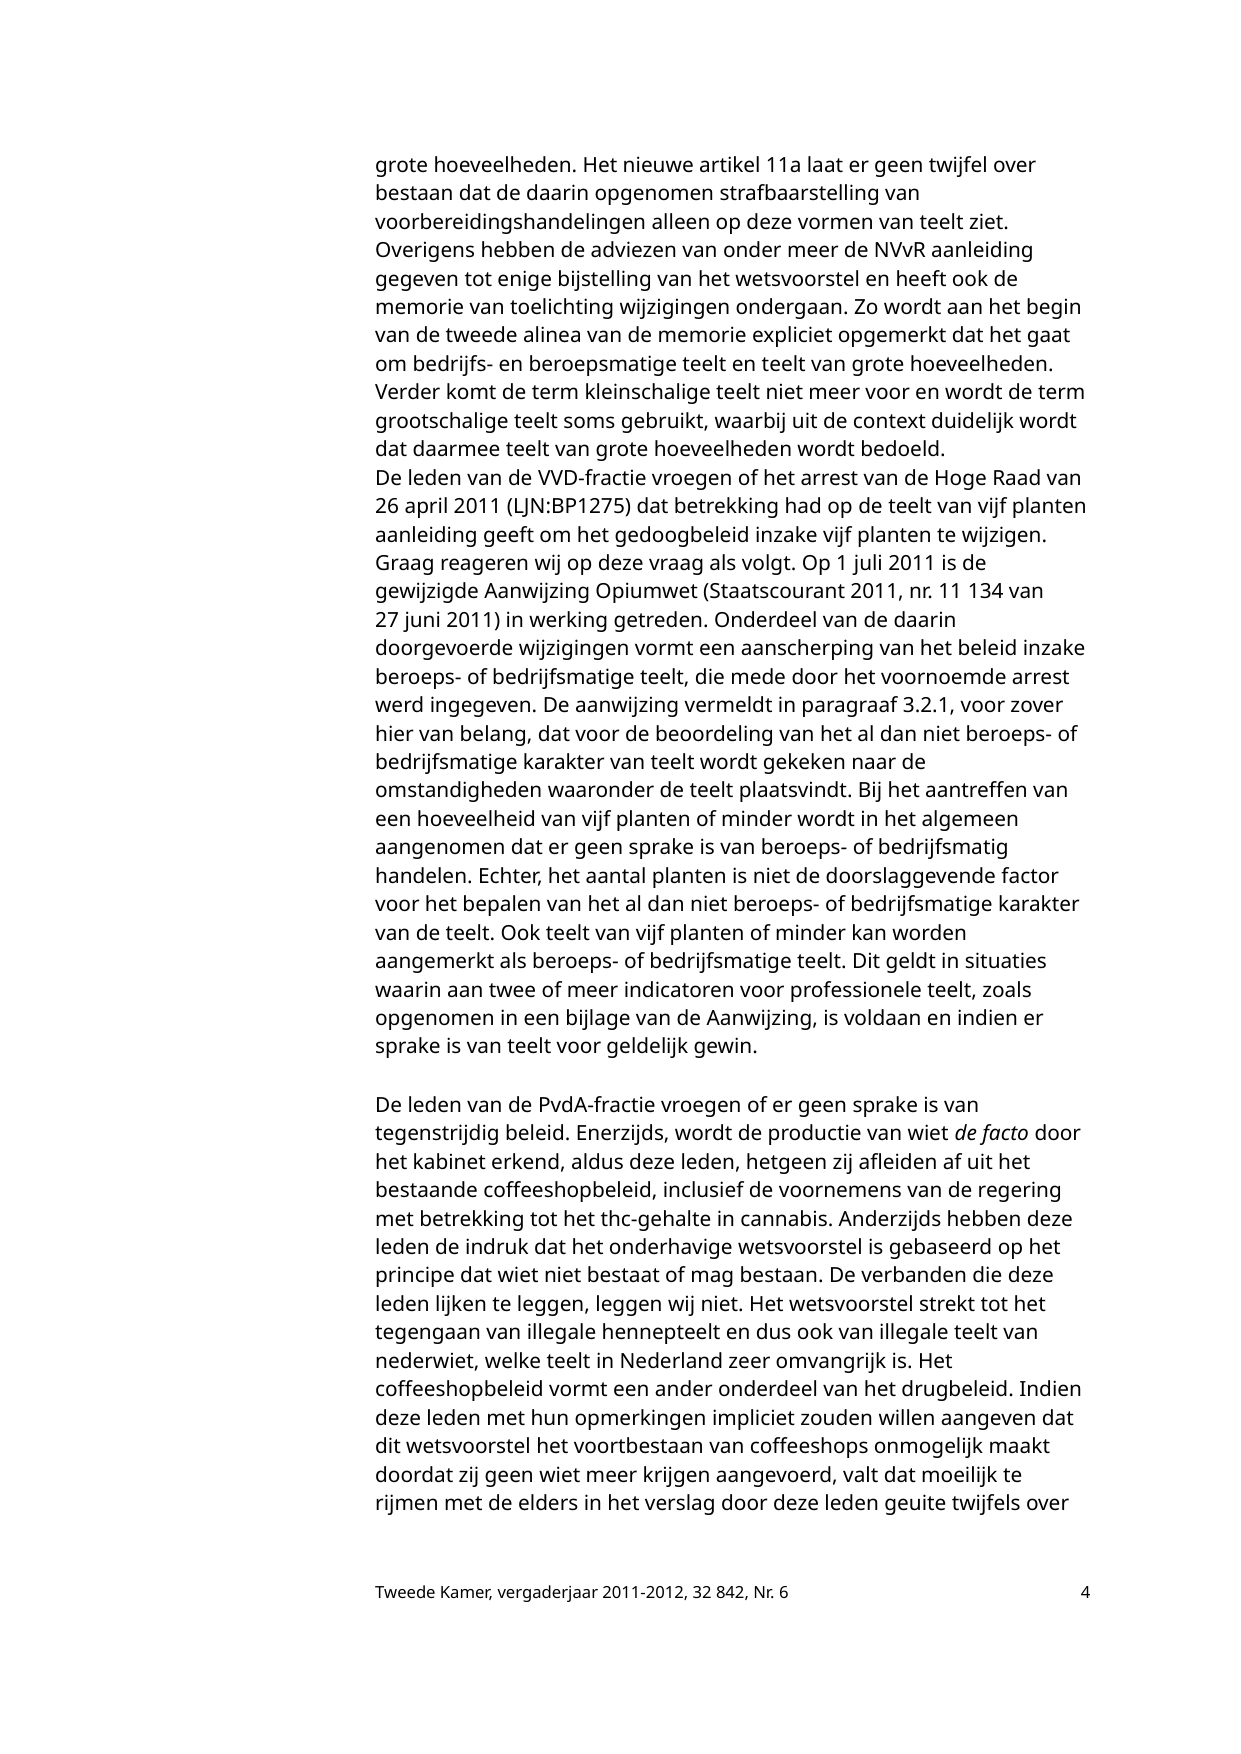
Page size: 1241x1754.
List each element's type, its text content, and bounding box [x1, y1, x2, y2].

text De leden van de PvdA-fractie vroegen of er geen sprake is van tegenstrijdig beleid. Enerzijds, wordt de productie van wiet de facto door het kabinet erkend, aldus deze leden, hetgeen zij afleiden af uit het bestaande coffeeshopbeleid, inclusief de voornemens van de regering met betrekking tot het thc-gehalte in cannabis. Anderzijds hebben deze leden de indruk dat het onderhavige wetsvoorstel is gebaseerd op het principe dat wiet niet bestaat of mag bestaan. De verbanden die deze leden lijken te leggen, leggen wij niet. Het wetsvoorstel strekt tot het tegengaan van illegale hennepteelt en dus ook van illegale teelt van nederwiet, welke teelt in Nederland zeer omvangrijk is. Het coffeeshopbeleid vormt een ander onderdeel van het drugbeleid. Indien deze leden met hun opmerkingen impliciet zouden willen aangeven dat dit wetsvoorstel het voortbestaan van coffeeshops onmogelijk maakt doordat zij geen wiet meer krijgen aangevoerd, valt dat moeilijk te rijmen met de elders in het verslag door deze leden geuite twijfels over [375, 1090, 1090, 1517]
text De leden van de VVD-fractie vroegen of het arrest van de Hoge Raad van 26 april 2011 (LJN:BP1275) dat betrekking had op de teelt van vijf planten aanleiding geeft om het gedoogbeleid inzake vijf planten te wijzigen. Graag reageren wij op deze vraag als volgt. Op 1 juli 2011 is de gewijzigde Aanwijzing Opiumwet (Staatscourant 2011, nr. 11 134 van 27 juni 2011) in werking getreden. Onderdeel van de daarin doorgevoerde wijzigingen vormt een aanscherping van het beleid inzake beroeps- of bedrijfsmatige teelt, die mede door het voornoemde arrest werd ingegeven. De aanwijzing vermeldt in paragraaf 3.2.1, voor zover hier van belang, dat voor de beoordeling van het al dan niet beroeps- of bedrijfsmatige karakter van teelt wordt gekeken naar de omstandigheden waaronder de teelt plaatsvindt. Bij het aantreffen van een hoeveelheid van vijf planten of minder wordt in het algemeen aangenomen dat er geen sprake is van beroeps- of bedrijfsmatig handelen. Echter, het aantal planten is niet de doorslaggevende factor voor het bepalen van het al dan niet beroeps- of bedrijfsmatige karakter van de teelt. Ook teelt van vijf planten of minder kan worden aangemerkt als beroeps- of bedrijfsmatige teelt. Dit geldt in situaties waarin aan twee of meer indicatoren voor professionele teelt, zoals opgenomen in een bijlage van de Aanwijzing, is voldaan en indien er sprake is van teelt voor geldelijk gewin. [375, 463, 1090, 1060]
text grote hoeveelheden. Het nieuwe artikel 11a laat er geen twijfel over bestaan dat de daarin opgenomen strafbaarstelling van voorbereidingshandelingen alleen op deze vormen van teelt ziet. Overigens hebben de adviezen van onder meer de NVvR aanleiding gegeven tot enige bijstelling van het wetsvoorstel en heeft ook de memorie van toelichting wijzigingen ondergaan. Zo wordt aan het begin van de tweede alinea van de memorie expliciet opgemerkt dat het gaat om bedrijfs- en beroepsmatige teelt en teelt van grote hoeveelheden. Verder komt de term kleinschalige teelt niet meer voor en wordt de term grootschalige teelt soms gebruikt, waarbij uit de context duidelijk wordt dat daarmee teelt van grote hoeveelheden wordt bedoeld. [375, 150, 1090, 463]
